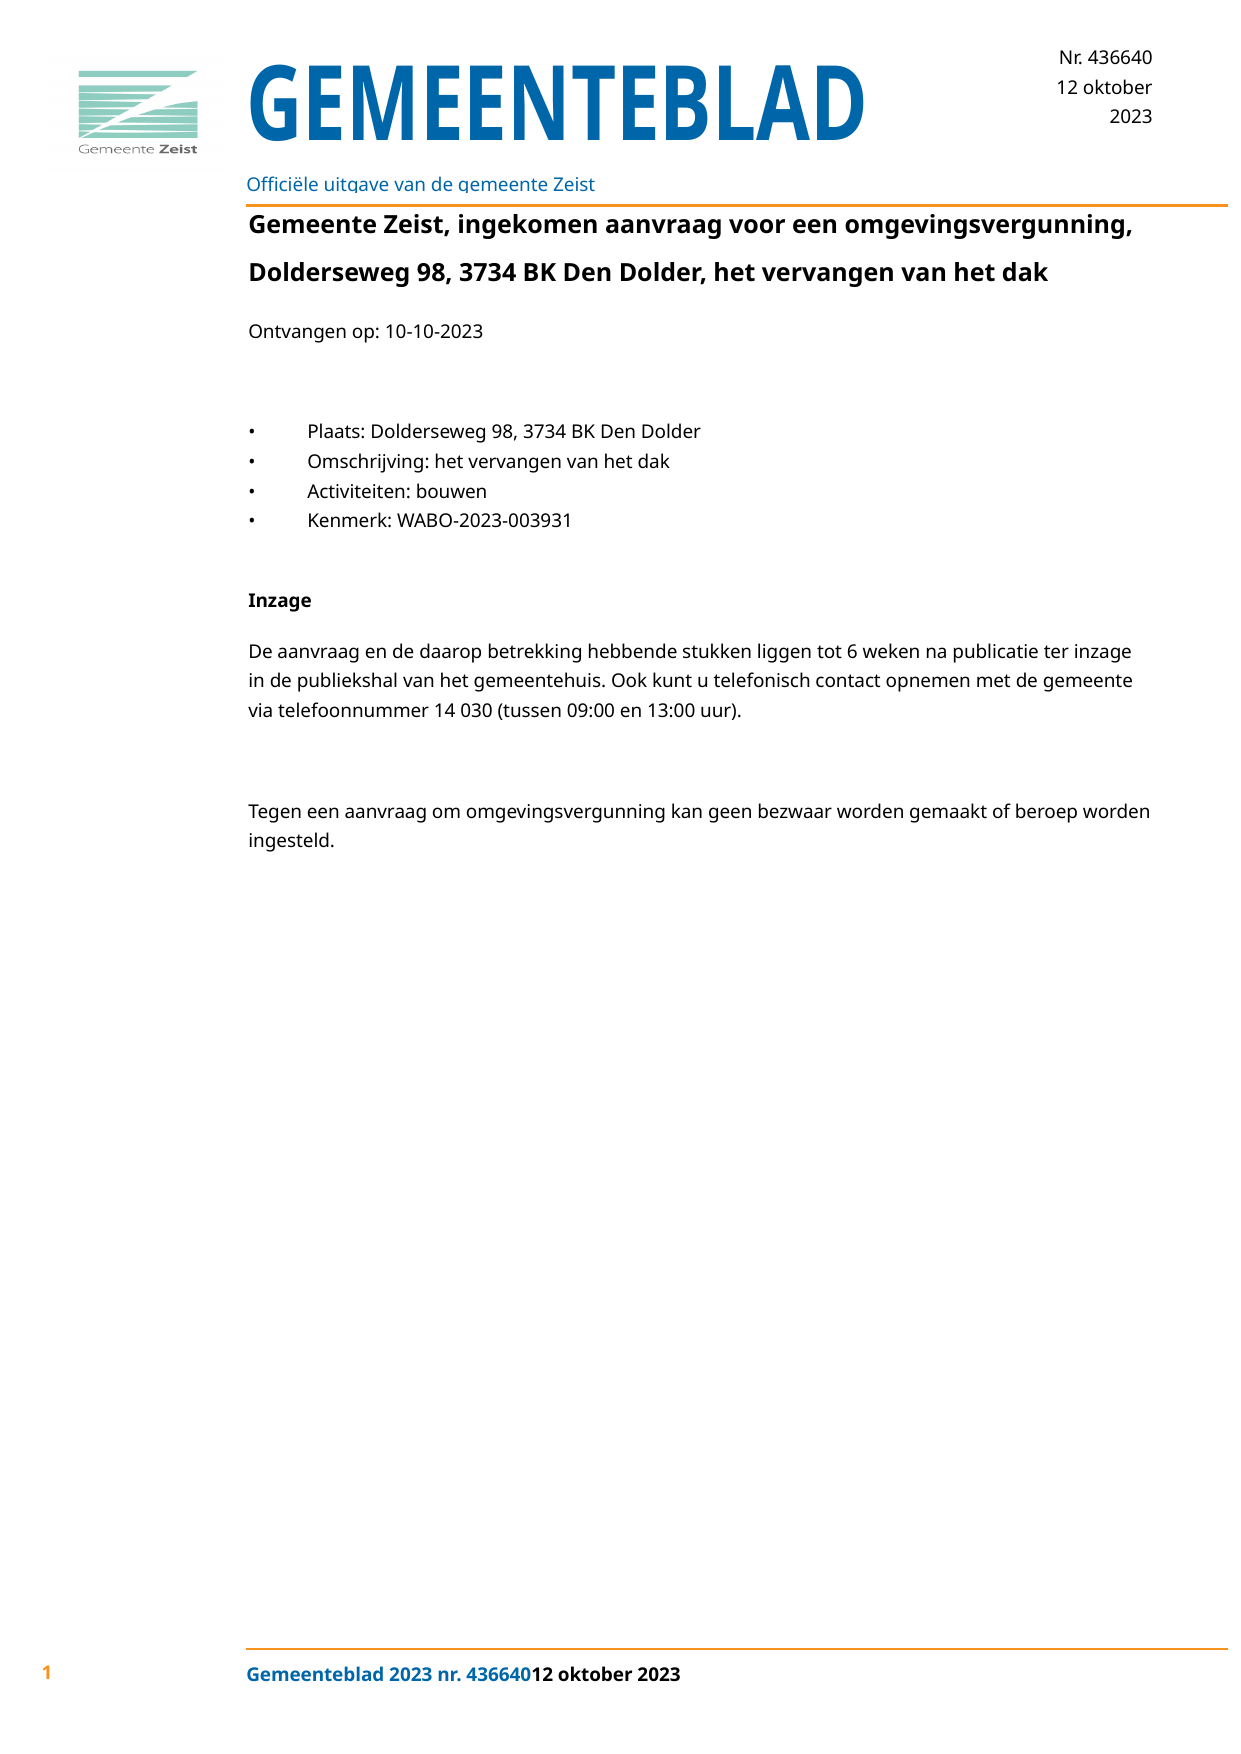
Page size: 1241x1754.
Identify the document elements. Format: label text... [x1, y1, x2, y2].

text Ontvangen op: 10-10-2023 [248, 318, 1152, 344]
text Inzage [248, 587, 1152, 613]
list Omschrijving: het vervangen van het dak [248, 448, 1152, 474]
list Kenmerk: WABO-2023-003931 [248, 507, 1152, 533]
picture [41, 47, 231, 172]
text De aanvraag en de daarop betrekking hebbende stukken liggen tot 6 weken na publicatie ter inzage in de publiekshal van het gemeentehuis. Ook kunt u telefonisch contact opnemen met de gemeente via telefoonnummer 14 030 (tussen 09:00 en 13:00 uur). [248, 638, 1152, 723]
list Plaats: Dolderseweg 98, 3734 BK Den Dolder [248, 419, 1152, 444]
text Gemeente Zeist, ingekomen aanvraag voor een omgevingsvergunning, Dolderseweg 98, 3734 BK Den Dolder, het vervangen van het dak [248, 207, 1152, 288]
text Tegen een aanvraag om omgevingsvergunning kan geen bezwaar worden gemaakt of beroep worden ingesteld. [248, 798, 1152, 853]
list Activiteiten: bouwen [248, 478, 1152, 504]
